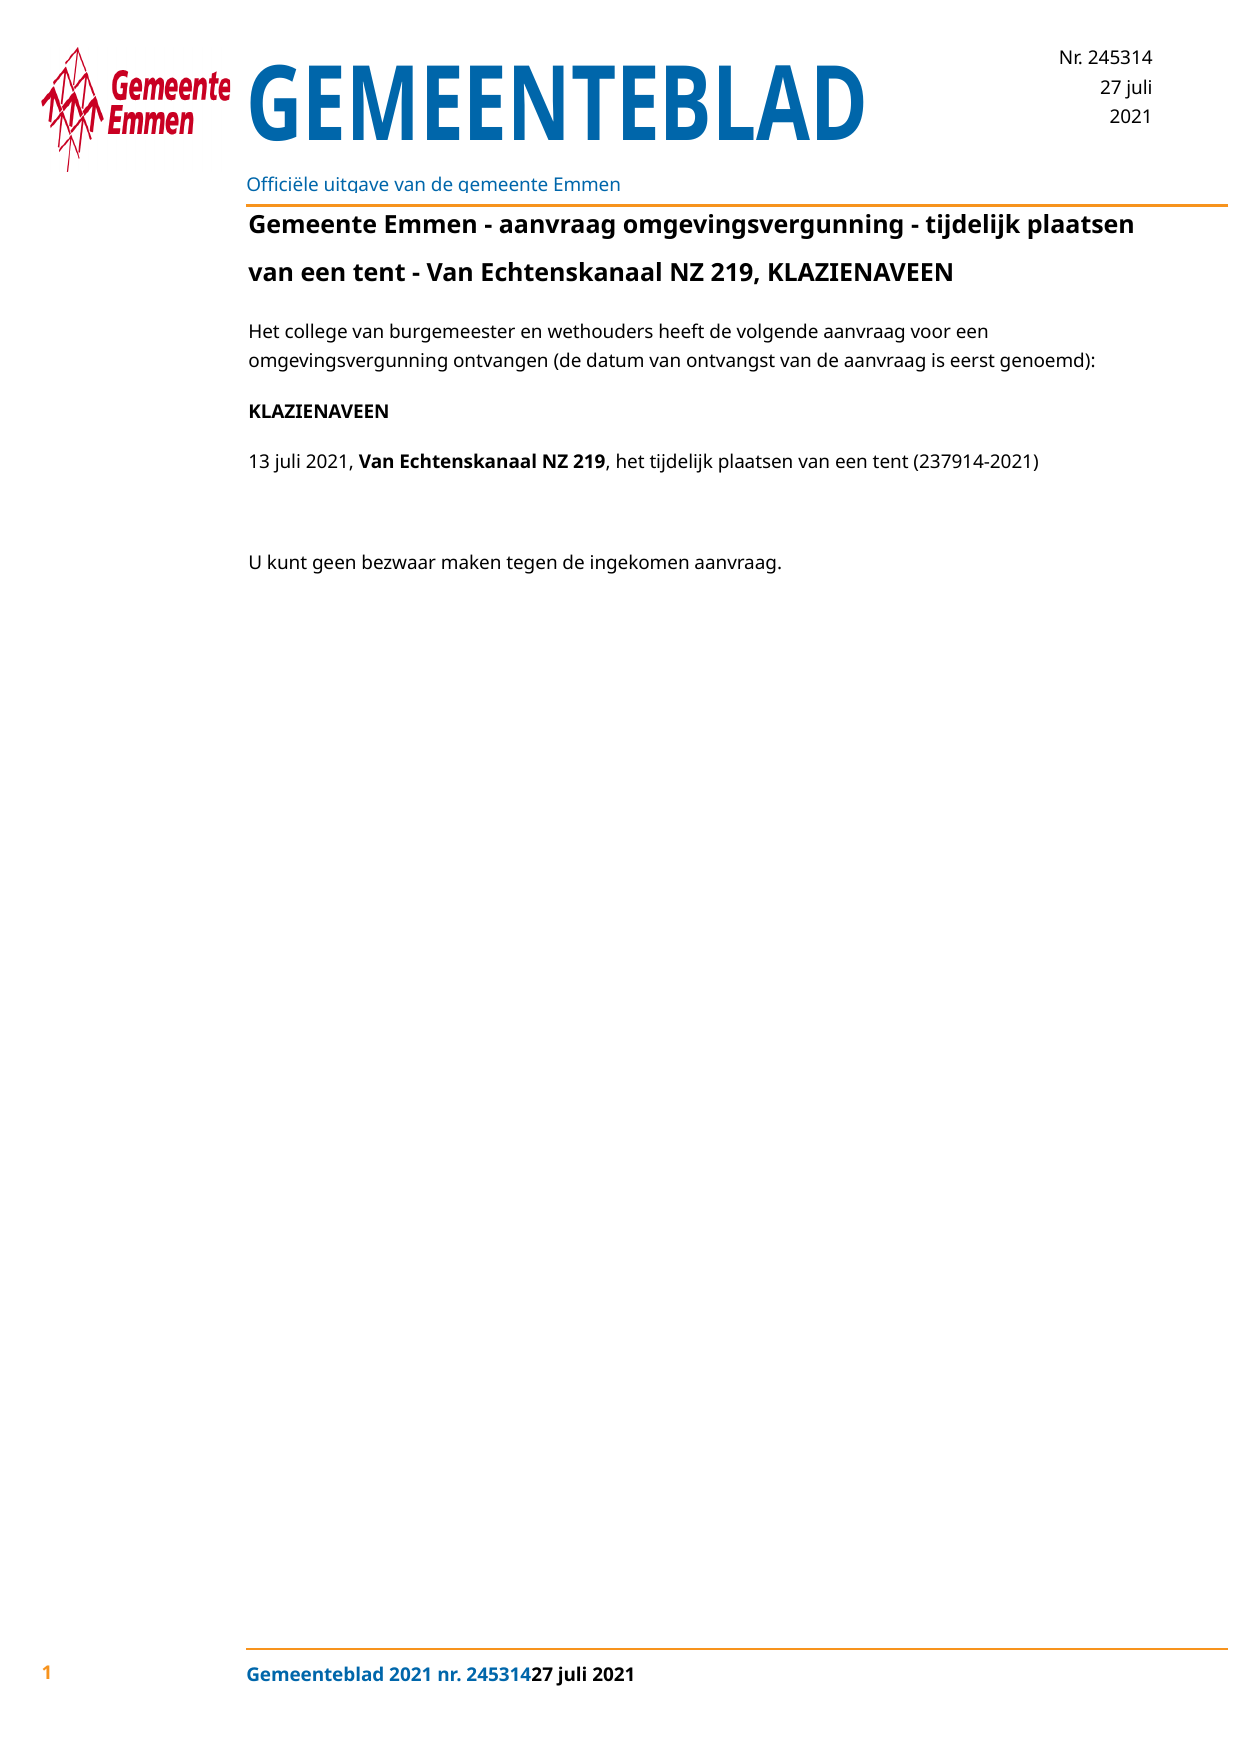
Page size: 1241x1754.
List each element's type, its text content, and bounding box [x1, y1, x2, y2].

text Gemeente Emmen - aanvraag omgevingsvergunning - tijdelijk plaatsen van een tent - Van Echtenskanaal NZ 219, KLAZIENAVEEN [248, 207, 1152, 288]
text KLAZIENAVEEN [248, 398, 1152, 424]
text U kunt geen bezwaar maken tegen de ingekomen aanvraag. [248, 549, 1152, 575]
text Het college van burgemeester en wethouders heeft de volgende aanvraag voor een omgevingsvergunning ontvangen (de datum van ontvangst van de aanvraag is eerst genoemd): [248, 318, 1152, 373]
text 13 juli 2021, Van Echtenskanaal NZ 219, het tijdelijk plaatsen van een tent (237914-2021) [248, 448, 1152, 474]
picture [41, 47, 231, 172]
